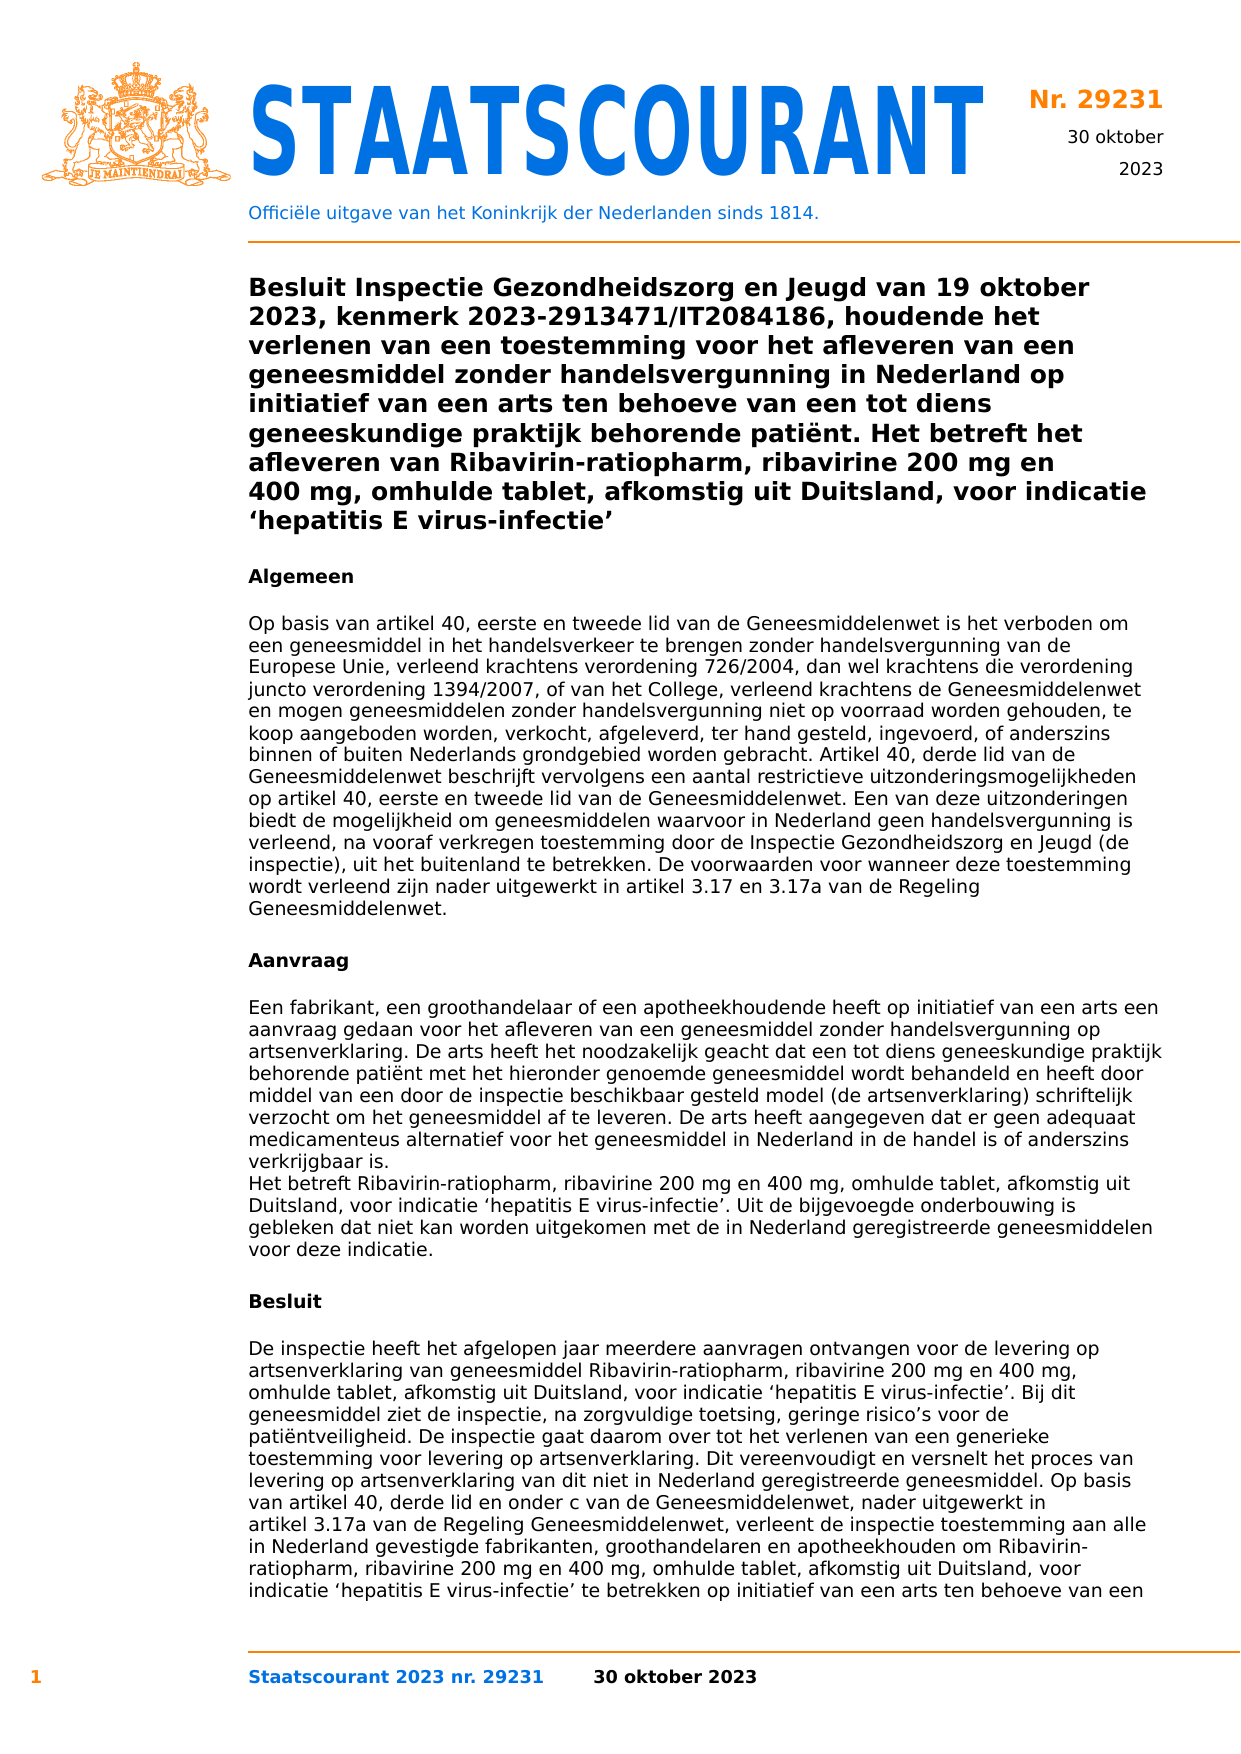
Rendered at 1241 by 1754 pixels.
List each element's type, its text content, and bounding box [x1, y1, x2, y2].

text De inspectie heeft het afgelopen jaar meerdere aanvragen ontvangen voor de levering op artsenverklaring van geneesmiddel Ribavirin-ratiopharm, ribavirine 200 mg en 400 mg, omhulde tablet, afkomstig uit Duitsland, voor indicatie ‘hepatitis E virus-infectie’. Bij dit geneesmiddel ziet de inspectie, na zorgvuldige toetsing, geringe risico’s voor de patiëntveiligheid. De inspectie gaat daarom over tot het verlenen van een generieke toestemming voor levering op artsenverklaring. Dit vereenvoudigt en versnelt het proces van levering op artsenverklaring van dit niet in Nederland geregistreerde geneesmiddel. Op basis van artikel 40, derde lid en onder c van de Geneesmiddelenwet, nader uitgewerkt in artikel 3.17a van de Regeling Geneesmiddelenwet, verleent de inspectie toestemming aan alle in Nederland gevestigde fabrikanten, groothandelaren en apotheekhouden om Ribavirin-ratiopharm, ribavirine 200 mg en 400 mg, omhulde tablet, afkomstig uit Duitsland, voor indicatie ‘hepatitis E virus-infectie’ te betrekken op initiatief van een arts ten behoeve van een [248, 1338, 1163, 1602]
table_cell 2023 [998, 153, 1240, 203]
table_cell Officiële uitgave van het Koninkrijk der Nederlanden sinds 1814. [248, 203, 1240, 241]
table_cell 30 oktober [998, 121, 1240, 153]
subtitle Besluit [248, 1291, 1163, 1313]
table_header [25, 62, 248, 241]
text Een fabrikant, een groothandelaar of een apotheekhoudende heeft op initiatief van een arts een aanvraag gedaan voor het afleveren van een geneesmiddel zonder handelsvergunning op artsenverklaring. De arts heeft het noodzakelijk geacht dat een tot diens geneeskundige praktijk behorende patiënt met het hieronder genoemde geneesmiddel wordt behandeld en heeft door middel van een door de inspectie beschikbaar gesteld model (de artsenverklaring) schriftelijk verzocht om het geneesmiddel af te leveren. De arts heeft aangegeven dat er geen adequaat medicamenteus alternatief voor het geneesmiddel in Nederland in de handel is of anderszins verkrijgbaar is. [248, 997, 1163, 1173]
subtitle Aanvraag [248, 950, 1163, 972]
table_header Nr. 29231 [998, 62, 1240, 121]
text Op basis van artikel 40, eerste en tweede lid van de Geneesmiddelenwet is het verboden om een geneesmiddel in het handelsverkeer te brengen zonder handelsvergunning van de Europese Unie, verleend krachtens verordening 726/2004, dan wel krachtens die verordening juncto verordening 1394/2007, of van het College, verleend krachtens de Geneesmiddelenwet en mogen geneesmiddelen zonder handelsvergunning niet op voorraad worden gehouden, te koop aangeboden worden, verkocht, afgeleverd, ter hand gesteld, ingevoerd, of anderszins binnen of buiten Nederlands grondgebied worden gebracht. Artikel 40, derde lid van de Geneesmiddelenwet beschrijft vervolgens een aantal restrictieve uitzonderingsmogelijkheden op artikel 40, eerste en tweede lid van de Geneesmiddelenwet. Een van deze uitzonderingen biedt de mogelijkheid om geneesmiddelen waarvoor in Nederland geen handelsvergunning is verleend, na vooraf verkregen toestemming door de Inspectie Gezondheidszorg en Jeugd (de inspectie), uit het buitenland te betrekken. De voorwaarden voor wanneer deze toestemming wordt verleend zijn nader uitgewerkt in artikel 3.17 en 3.17a van de Regeling Geneesmiddelenwet. [248, 612, 1163, 920]
text Het betreft Ribavirin-ratiopharm, ribavirine 200 mg en 400 mg, omhulde tablet, afkomstig uit Duitsland, voor indicatie ‘hepatitis E virus-infectie’. Uit de bijgevoegde onderbouwing is gebleken dat niet kan worden uitgekomen met de in Nederland geregistreerde geneesmiddelen voor deze indicatie. [248, 1173, 1163, 1261]
picture [41, 62, 231, 186]
table_header STAATSCOURANT [248, 62, 998, 203]
subtitle Algemeen [248, 566, 1163, 587]
subtitle Besluit Inspectie Gezondheidszorg en Jeugd van 19 oktober 2023, kenmerk 2023-2913471/IT2084186, houdende het verlenen van een toestemming voor het afleveren van een geneesmiddel zonder handelsvergunning in Nederland op initiatief van een arts ten behoeve van een tot diens geneeskundige praktijk behorende patiënt. Het betreft het afleveren van Ribavirin-ratiopharm, ribavirine 200 mg en 400 mg, omhulde tablet, afkomstig uit Duitsland, voor indicatie ‘hepatitis E virus-infectie’ [248, 273, 1163, 536]
